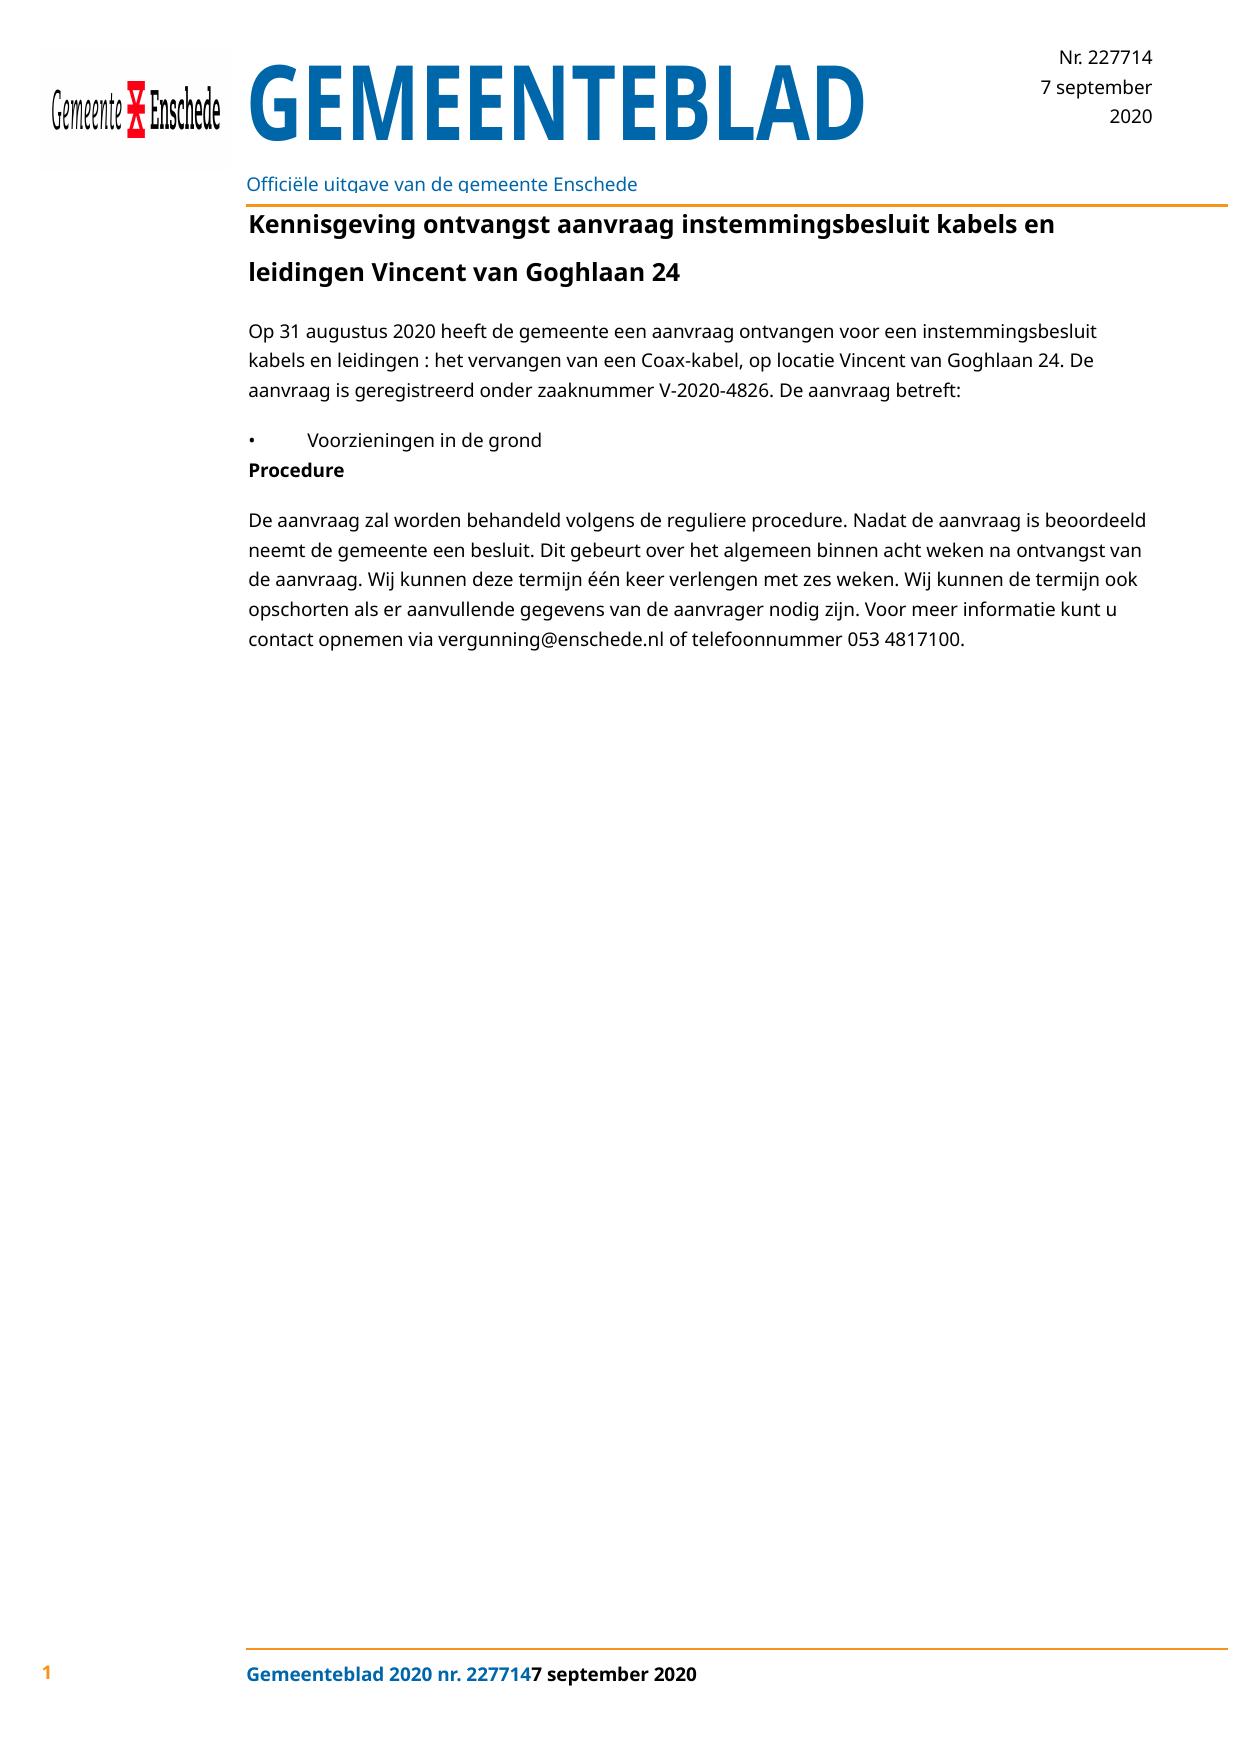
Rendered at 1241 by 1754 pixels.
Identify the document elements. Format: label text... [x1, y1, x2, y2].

text Kennisgeving ontvangst aanvraag instemmingsbesluit kabels en leidingen Vincent van Goghlaan 24 [248, 207, 1152, 288]
text Op 31 augustus 2020 heeft de gemeente een aanvraag ontvangen voor een instemmingsbesluit kabels en leidingen : het vervangen van een Coax-kabel, op locatie Vincent van Goghlaan 24. De aanvraag is geregistreerd onder zaaknummer V-2020-4826. De aanvraag betreft: [248, 318, 1152, 403]
list Voorzieningen in de grond [248, 427, 1152, 453]
picture [41, 47, 231, 172]
text De aanvraag zal worden behandeld volgens de reguliere procedure. Nadat de aanvraag is beoordeeld neemt de gemeente een besluit. Dit gebeurt over het algemeen binnen acht weken na ontvangst van de aanvraag. Wij kunnen deze termijn één keer verlengen met zes weken. Wij kunnen de termijn ook opschorten als er aanvullende gegevens van de aanvrager nodig zijn. Voor meer informatie kunt u contact opnemen via vergunning@enschede.nl of telefoonnummer 053 4817100. [248, 507, 1152, 652]
text Procedure [248, 457, 1152, 483]
